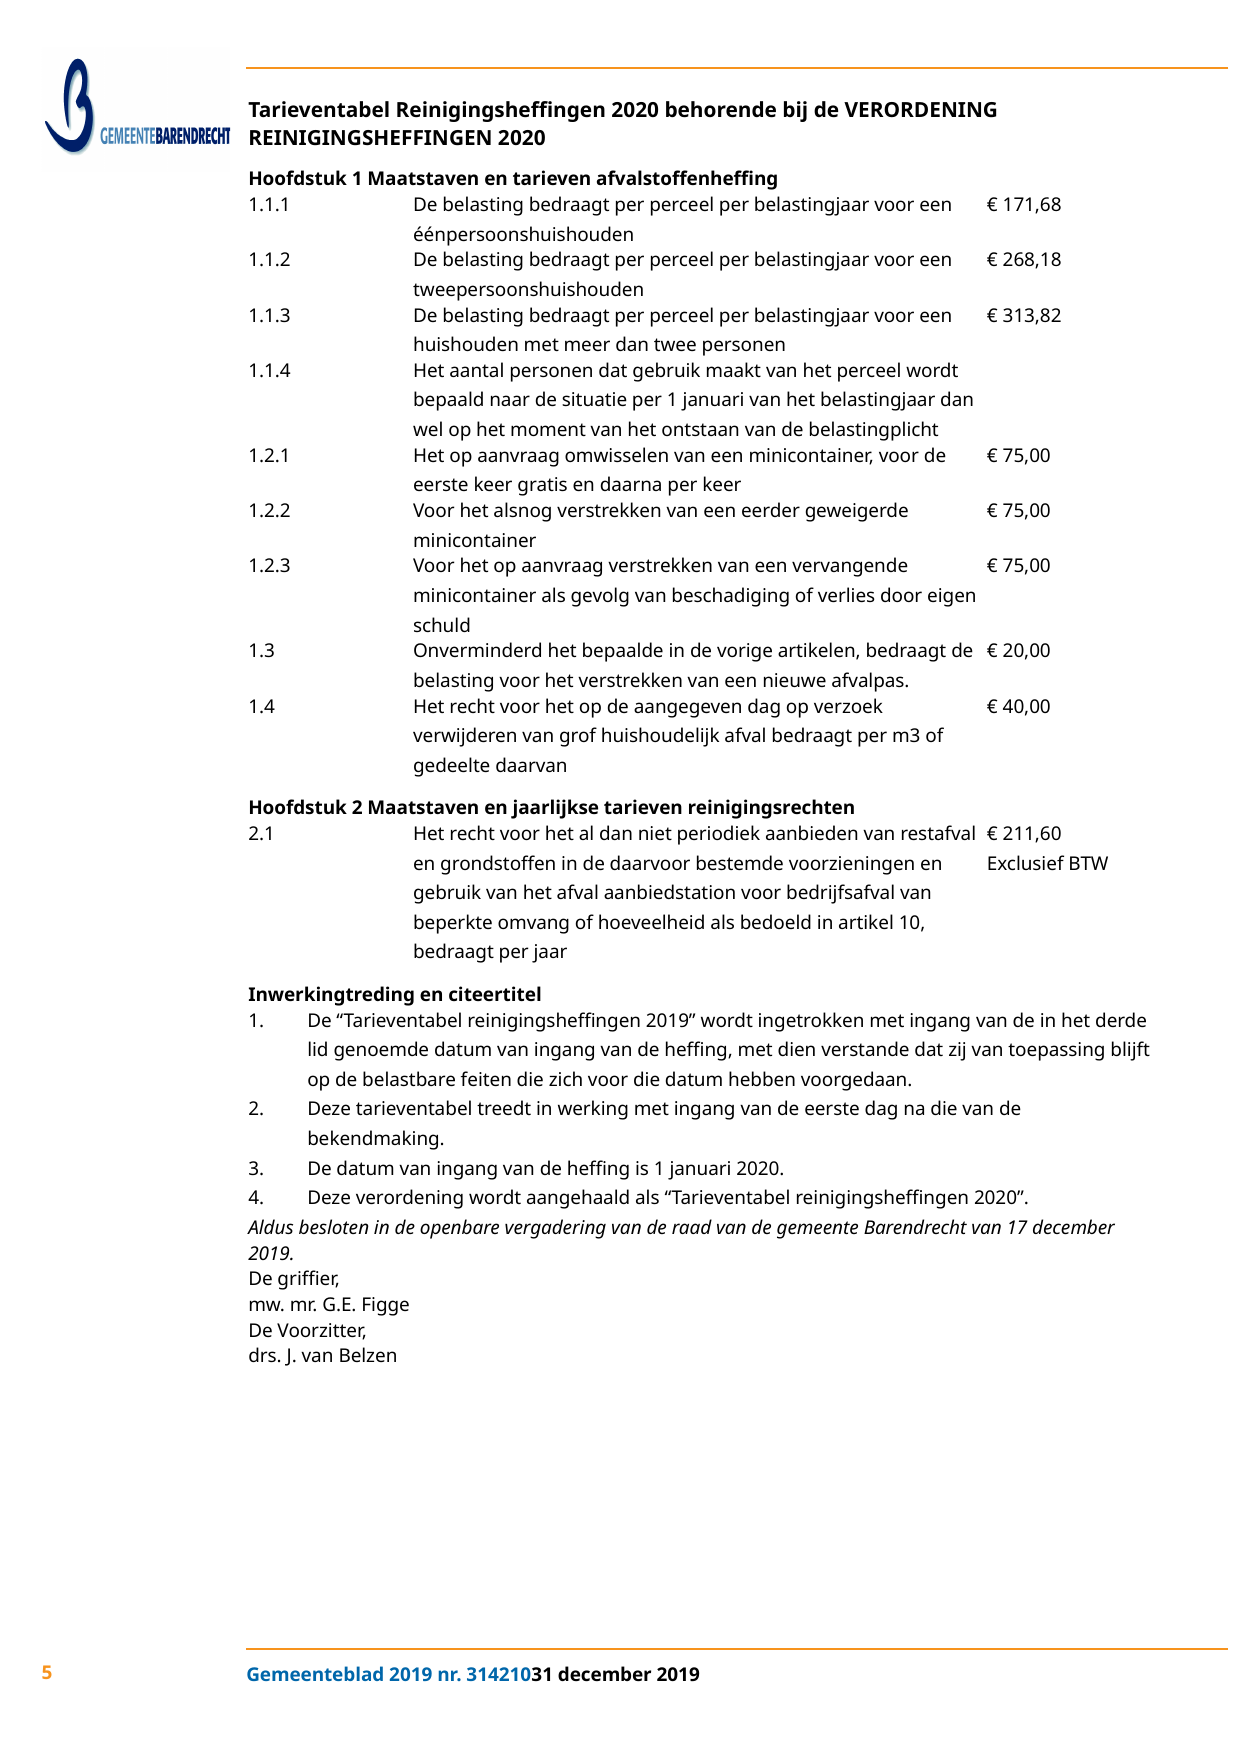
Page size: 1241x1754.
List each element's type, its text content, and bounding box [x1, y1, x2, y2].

table_cell 1.1.2 [248, 246, 413, 302]
table_cell Onverminderd het bepaalde in de vorige artikelen, bedraagt de belasting voor het verstrekken van een nieuwe afvalpas. [413, 638, 987, 693]
table_cell € 75,00 [987, 442, 1152, 497]
table_header De belasting bedraagt per perceel per belastingjaar voor een éénpersoonshuishouden [413, 191, 987, 246]
table_cell € 268,18 [987, 246, 1152, 302]
table_header € 171,68 [987, 191, 1152, 246]
table_cell Het op aanvraag omwisselen van een minicontainer, voor de eerste keer gratis en daarna per keer [413, 442, 987, 497]
list Deze verordening wordt aangehaald als “Tarieventabel reinigingsheffingen 2020”. [248, 1184, 1152, 1210]
table_cell 1.4 [248, 693, 413, 778]
text Aldus besloten in de openbare vergadering van de raad van de gemeente Barendrecht van 17 december 2019. [248, 1214, 1152, 1265]
table_cell € 40,00 [987, 693, 1152, 778]
table_cell 1.1.4 [248, 357, 413, 442]
table_cell 1.3 [248, 638, 413, 693]
text mw. mr. G.E. Figge [248, 1291, 1152, 1317]
text drs. J. van Belzen [248, 1343, 1152, 1368]
text De griffier, [248, 1265, 1152, 1291]
table_cell De belasting bedraagt per perceel per belastingjaar voor een tweepersoonshuishouden [413, 246, 987, 302]
table_cell € 313,82 [987, 302, 1152, 357]
picture [41, 47, 231, 172]
table_header 1.1.1 [248, 191, 413, 246]
list De datum van ingang van de heffing is 1 januari 2020. [248, 1155, 1152, 1181]
table_cell 1.2.1 [248, 442, 413, 497]
table_cell 1.2.3 [248, 553, 413, 637]
text De Voorzitter, [248, 1317, 1152, 1343]
table_cell € 75,00 [987, 497, 1152, 553]
table_cell Het recht voor het op de aangegeven dag op verzoek verwijderen van grof huishoudelijk afval bedraagt per m3 of gedeelte daarvan [413, 693, 987, 778]
text Hoofdstuk 1 Maatstaven en tarieven afvalstoffenheffing [248, 165, 1152, 191]
list Deze tarieventabel treedt in werking met ingang van de eerste dag na die van de bekendmaking. [248, 1096, 1152, 1151]
table_header 2.1 [248, 820, 413, 964]
table_cell € 20,00 [987, 638, 1152, 693]
text Tarieventabel Reinigingsheffingen 2020 behorende bij de VERORDENING REINIGINGSHEFFINGEN 2020 [248, 95, 1152, 152]
table_cell [987, 357, 1152, 442]
table_cell 1.2.2 [248, 497, 413, 553]
table_cell 1.1.3 [248, 302, 413, 357]
table_cell € 75,00 [987, 553, 1152, 637]
table_cell Voor het op aanvraag verstrekken van een vervangende minicontainer als gevolg van beschadiging of verlies door eigen schuld [413, 553, 987, 637]
table_cell Het aantal personen dat gebruik maakt van het perceel wordt bepaald naar de situatie per 1 januari van het belastingjaar dan wel op het moment van het ontstaan van de belastingplicht [413, 357, 987, 442]
table_cell De belasting bedraagt per perceel per belastingjaar voor een huishouden met meer dan twee personen [413, 302, 987, 357]
table_header Het recht voor het al dan niet periodiek aanbieden van restafval en grondstoffen in de daarvoor bestemde voorzieningen en gebruik van het afval aanbiedstation voor bedrijfsafval van beperkte omvang of hoeveelheid als bedoeld in artikel 10, bedraagt per jaar [413, 820, 987, 964]
text Hoofdstuk 2 Maatstaven en jaarlijkse tarieven reinigingsrechten [248, 794, 1152, 820]
text Inwerkingtreding en citeertitel [248, 981, 1152, 1007]
table_cell Voor het alsnog verstrekken van een eerder geweigerde minicontainer [413, 497, 987, 553]
table_header € 211,60 Exclusief BTW [987, 820, 1152, 964]
list De “Tarieventabel reinigingsheffingen 2019” wordt ingetrokken met ingang van de in het derde lid genoemde datum van ingang van de heffing, met dien verstande dat zij van toepassing blijft op de belastbare feiten die zich voor die datum hebben voorgedaan. [248, 1007, 1152, 1092]
